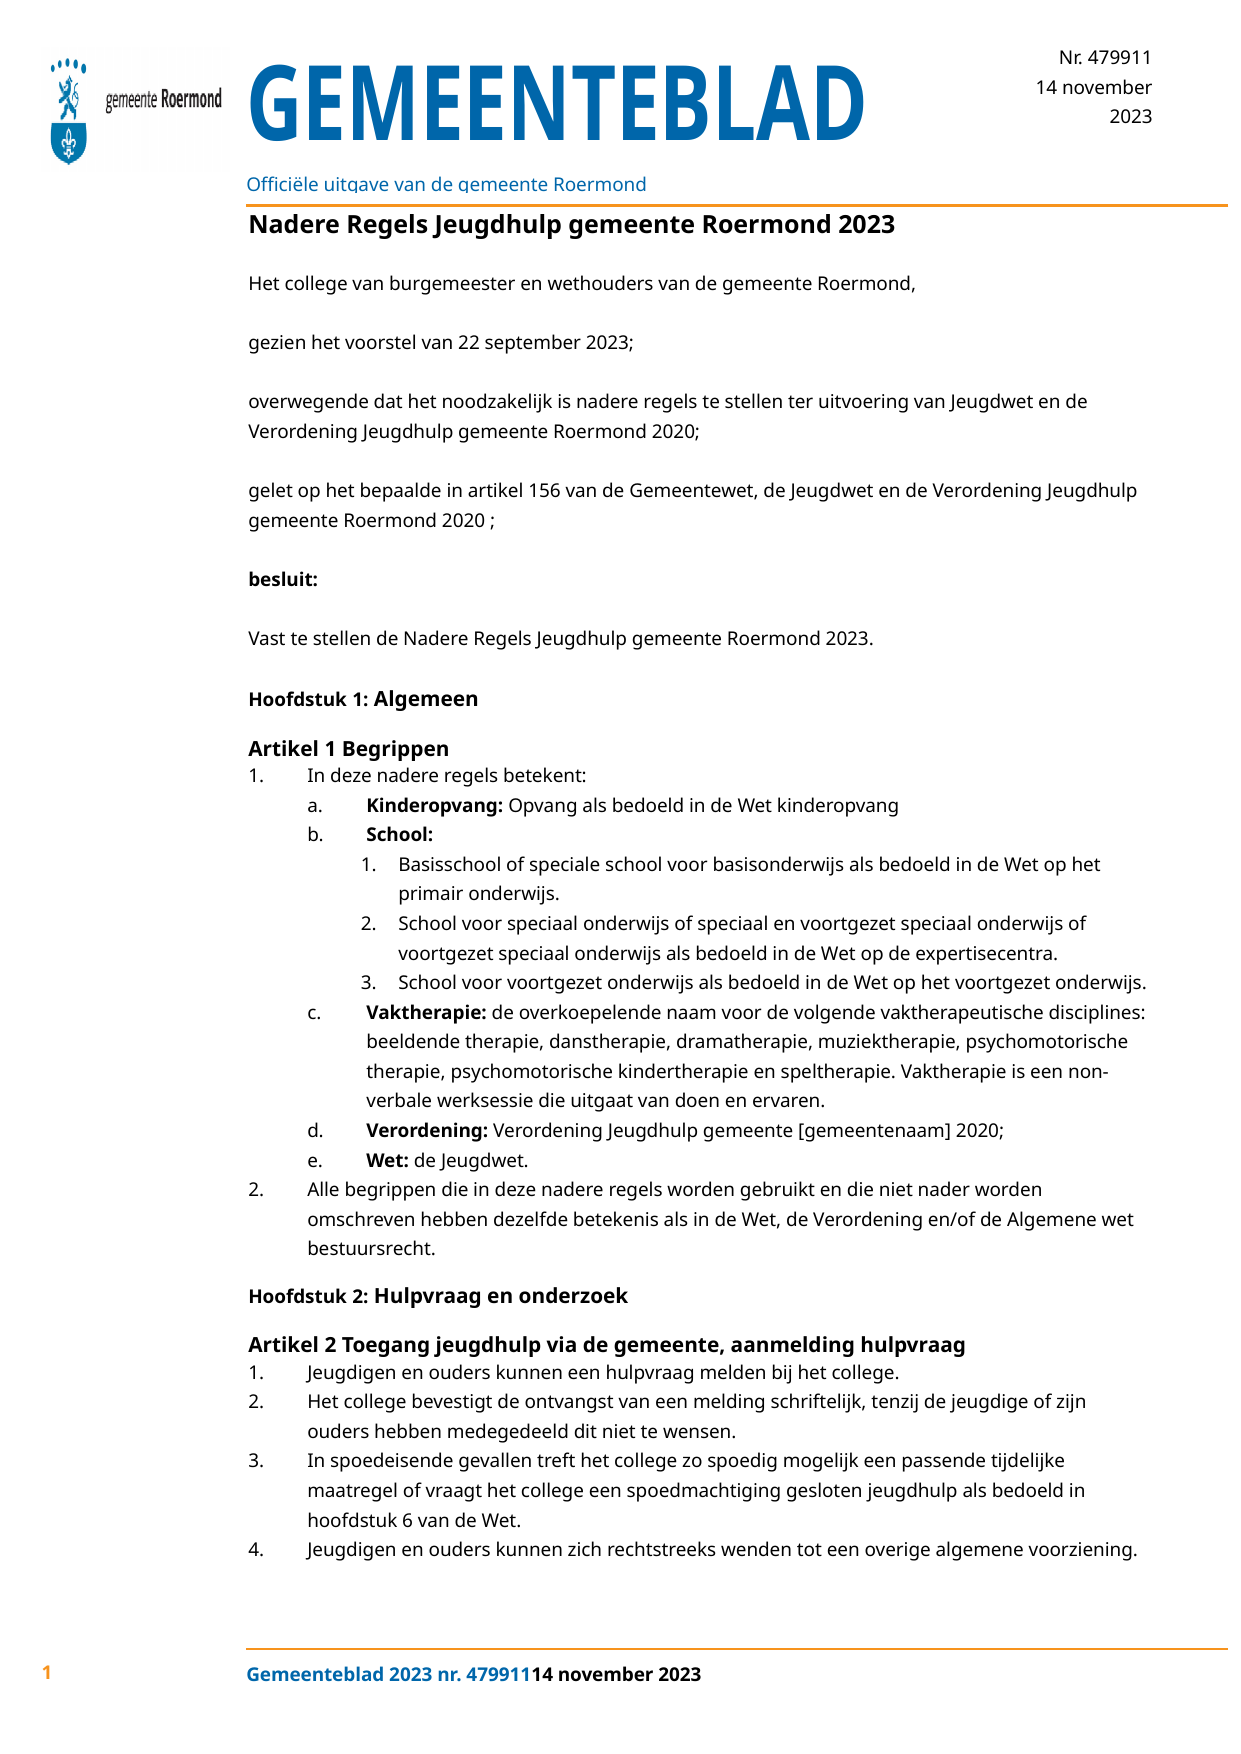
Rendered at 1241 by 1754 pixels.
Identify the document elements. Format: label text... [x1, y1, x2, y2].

list Jeugdigen en ouders kunnen zich rechtstreeks wenden tot een overige algemene voorziening. [248, 1536, 1152, 1562]
text gezien het voorstel van 22 september 2023; [248, 329, 1152, 355]
list School voor voortgezet onderwijs als bedoeld in de Wet op het voortgezet onderwijs. [361, 969, 1152, 995]
text Nadere Regels Jeugdhulp gemeente Roermond 2023 [248, 207, 1152, 241]
text overwegende dat het noodzakelijk is nadere regels te stellen ter uitvoering van Jeugdwet en de Verordening Jeugdhulp gemeente Roermond 2020; [248, 389, 1152, 444]
list Basisschool of speciale school voor basisonderwijs als bedoeld in de Wet op het primair onderwijs. [361, 851, 1152, 906]
list Alle begrippen die in deze nadere regels worden gebruikt en die niet nader worden omschreven hebben dezelfde betekenis als in de Wet, de Verordening en/of de Algemene wet bestuursrecht. [248, 1176, 1152, 1261]
list Wet: de Jeugdwet. [307, 1147, 1152, 1172]
list Verordening: Verordening Jeugdhulp gemeente [gemeentenaam] 2020; [307, 1117, 1152, 1143]
list Kinderopvang: Opvang als bedoeld in de Wet kinderopvang [307, 792, 1152, 817]
text Hoofdstuk 1: Algemeen [248, 684, 1152, 713]
text besluit: [248, 566, 1152, 592]
text Artikel 2 Toegang jeugdhulp via de gemeente, aanmelding hulpvraag [248, 1330, 1152, 1359]
list Vaktherapie: de overkoepelende naam voor de volgende vaktherapeutische disciplines: beeldende therapie, danstherapie, dramatherapie, muziektherapie, psychomotorische therapie, psychomotorische kindertherapie en speltherapie. Vaktherapie is een non-verbale werksessie die uitgaat van doen en ervaren. [307, 999, 1152, 1113]
list Jeugdigen en ouders kunnen een hulpvraag melden bij het college. [248, 1359, 1152, 1384]
list In deze nadere regels betekent: [248, 762, 1152, 788]
text Hoofdstuk 2: Hulpvraag en onderzoek [248, 1281, 1152, 1309]
picture [41, 47, 231, 172]
list School voor speciaal onderwijs of speciaal en voortgezet speciaal onderwijs of voortgezet speciaal onderwijs als bedoeld in de Wet op de expertisecentra. [361, 910, 1152, 965]
text Vast te stellen de Nadere Regels Jeugdhulp gemeente Roermond 2023. [248, 625, 1152, 651]
list School: [307, 821, 1152, 847]
list Het college bevestigt de ontvangst van een melding schriftelijk, tenzij de jeugdige of zijn ouders hebben medegedeeld dit niet te wensen. [248, 1388, 1152, 1444]
text Artikel 1 Begrippen [248, 734, 1152, 762]
text gelet op het bepaalde in artikel 156 van de Gemeentewet, de Jeugdwet en de Verordening Jeugdhulp gemeente Roermond 2020 ; [248, 477, 1152, 533]
text Het college van burgemeester en wethouders van de gemeente Roermond, [248, 270, 1152, 296]
list In spoedeisende gevallen treft het college zo spoedig mogelijk een passende tijdelijke maatregel of vraagt het college een spoedmachtiging gesloten jeugdhulp als bedoeld in hoofdstuk 6 van de Wet. [248, 1448, 1152, 1532]
